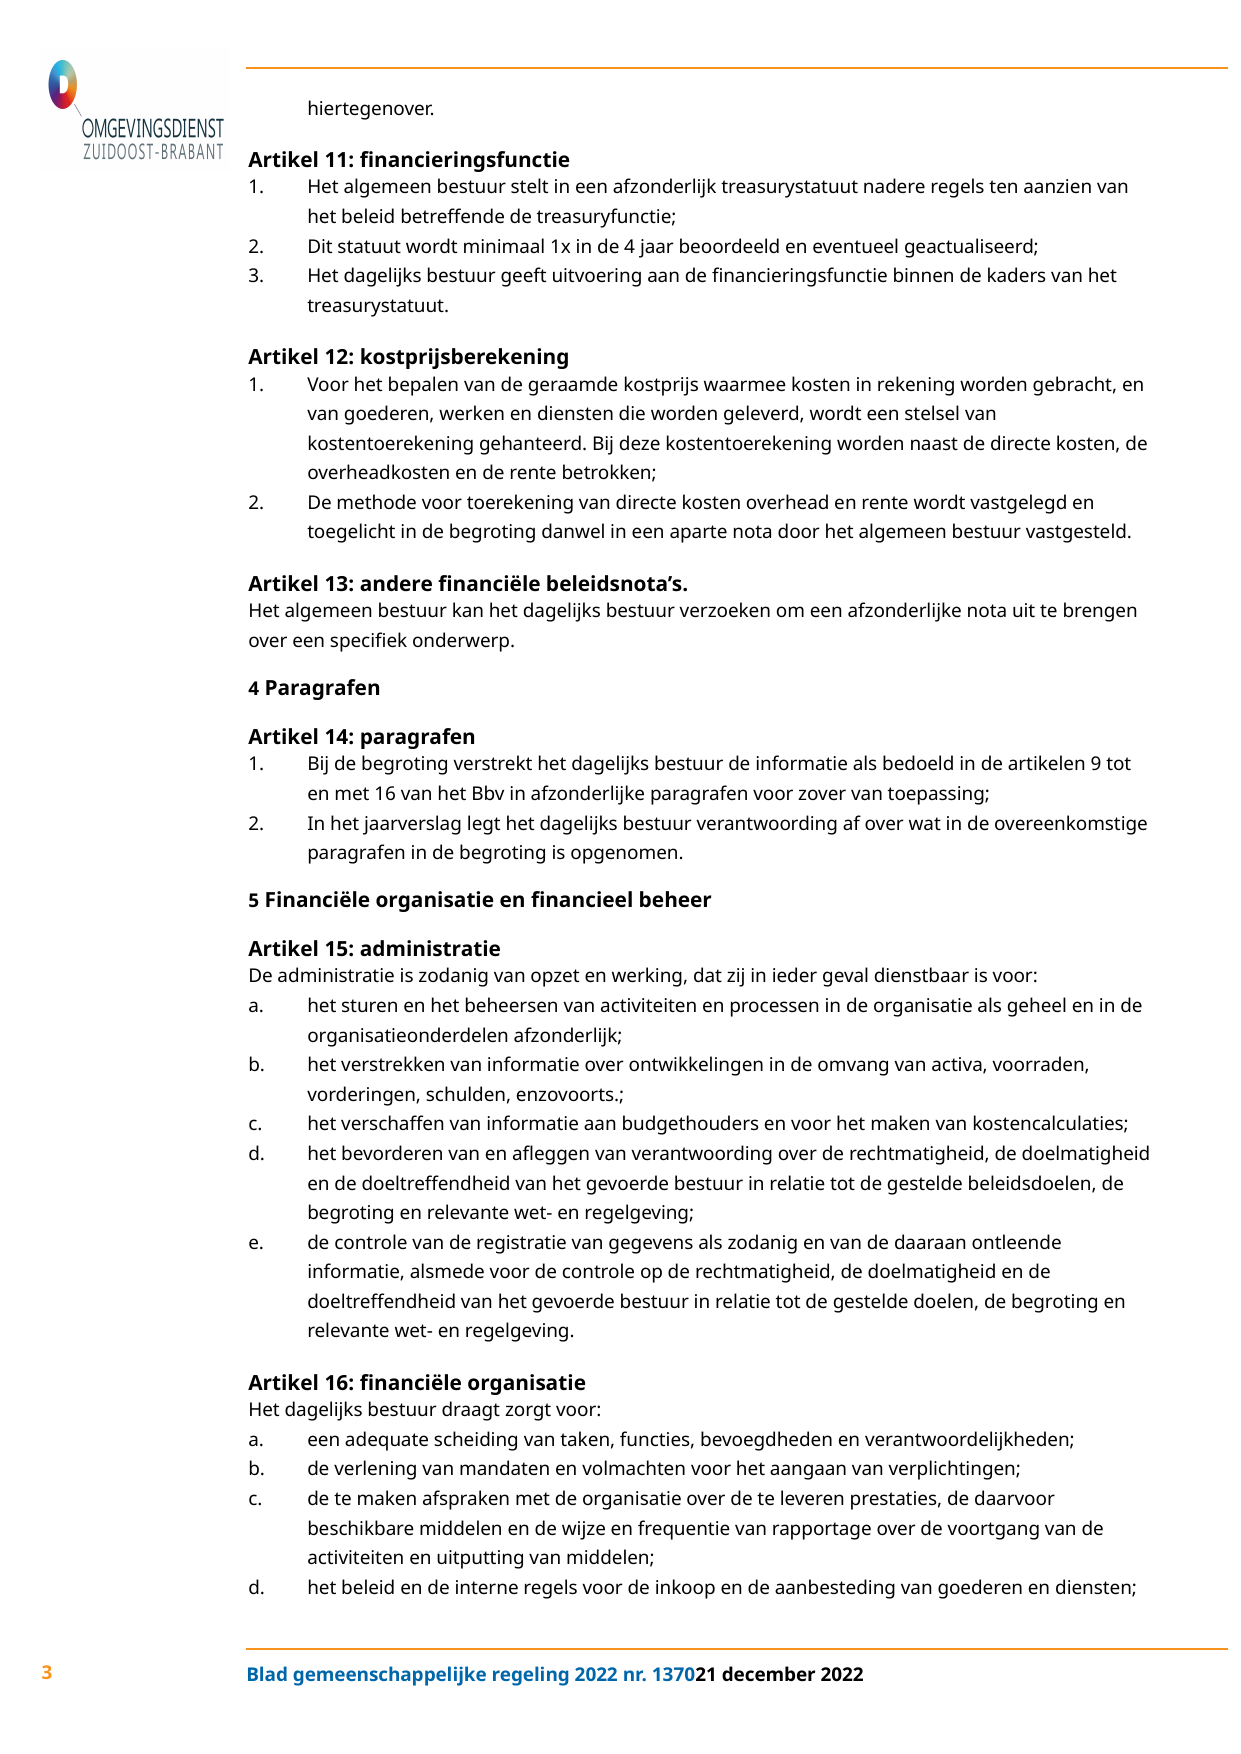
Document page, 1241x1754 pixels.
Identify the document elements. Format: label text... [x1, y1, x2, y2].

list De methode voor toerekening van directe kosten overhead en rente wordt vastgelegd en toegelicht in de begroting danwel in een aparte nota door het algemeen bestuur vastgesteld. [248, 489, 1152, 544]
list een adequate scheiding van taken, functies, bevoegdheden en verantwoordelijkheden; [248, 1426, 1152, 1452]
list het verstrekken van informatie over ontwikkelingen in de omvang van activa, voorraden, vorderingen, schulden, enzovoorts.; [248, 1051, 1152, 1107]
list de verlening van mandaten en volmachten voor het aangaan van verplichtingen; [248, 1456, 1152, 1481]
text 4 Paragrafen [248, 673, 1152, 701]
list Dit statuut wordt minimaal 1x in de 4 jaar beoordeeld en eventueel geactualiseerd; [248, 233, 1152, 258]
list het beleid en de interne regels voor de inkoop en de aanbesteding van goederen en diensten; [248, 1574, 1152, 1600]
list het bevorderen van en afleggen van verantwoording over de rechtmatigheid, de doelmatigheid en de doeltreffendheid van het gevoerde bestuur in relatie tot de gestelde beleidsdoelen, de begroting en relevante wet- en regelgeving; [248, 1140, 1152, 1225]
text Artikel 13: andere financiële beleidsnota’s. [248, 569, 1152, 598]
list de controle van de registratie van gegevens als zodanig en van de daaraan ontleende informatie, alsmede voor de controle op de rechtmatigheid, de doelmatigheid en de doeltreffendheid van het gevoerde bestuur in relatie tot de gestelde doelen, de begroting en relevante wet- en regelgeving. [248, 1229, 1152, 1343]
text De administratie is zodanig van opzet en werking, dat zij in ieder geval dienstbaar is voor: [248, 963, 1152, 988]
list het sturen en het beheersen van activiteiten en processen in de organisatie als geheel en in de organisatieonderdelen afzonderlijk; [248, 992, 1152, 1047]
text Artikel 11: financieringsfunctie [248, 145, 1152, 174]
picture [41, 47, 231, 172]
text Artikel 16: financiële organisatie [248, 1368, 1152, 1396]
text Artikel 14: paragrafen [248, 722, 1152, 751]
list Het dagelijks bestuur geeft uitvoering aan de financieringsfunctie binnen de kaders van het treasurystatuut. [248, 262, 1152, 318]
text Het algemeen bestuur kan het dagelijks bestuur verzoeken om een afzonderlijke nota uit te brengen over een specifiek onderwerp. [248, 598, 1152, 653]
text Artikel 12: kostprijsberekening [248, 342, 1152, 371]
list Het algemeen bestuur stelt in een afzonderlijk treasurystatuut nadere regels ten aanzien van het beleid betreffende de treasuryfunctie; [248, 174, 1152, 229]
text 5 Financiële organisatie en financieel beheer [248, 885, 1152, 913]
list In het jaarverslag legt het dagelijks bestuur verantwoording af over wat in de overeenkomstige paragrafen in de begroting is opgenomen. [248, 810, 1152, 865]
text Het dagelijks bestuur draagt zorgt voor: [248, 1396, 1152, 1422]
text Artikel 15: administratie [248, 934, 1152, 963]
list de te maken afspraken met de organisatie over de te leveren prestaties, de daarvoor beschikbare middelen en de wijze en frequentie van rapportage over de voortgang van de activiteiten en uitputting van middelen; [248, 1485, 1152, 1570]
list Bij de begroting verstrekt het dagelijks bestuur de informatie als bedoeld in de artikelen 9 tot en met 16 van het Bbv in afzonderlijke paragrafen voor zover van toepassing; [248, 751, 1152, 806]
list het verschaffen van informatie aan budgethouders en voor het maken van kostencalculaties; [248, 1111, 1152, 1136]
list hiertegenover. [248, 95, 1152, 121]
list Voor het bepalen van de geraamde kostprijs waarmee kosten in rekening worden gebracht, en van goederen, werken en diensten die worden geleverd, wordt een stelsel van kostentoerekening gehanteerd. Bij deze kostentoerekening worden naast de directe kosten, de overheadkosten en de rente betrokken; [248, 371, 1152, 485]
